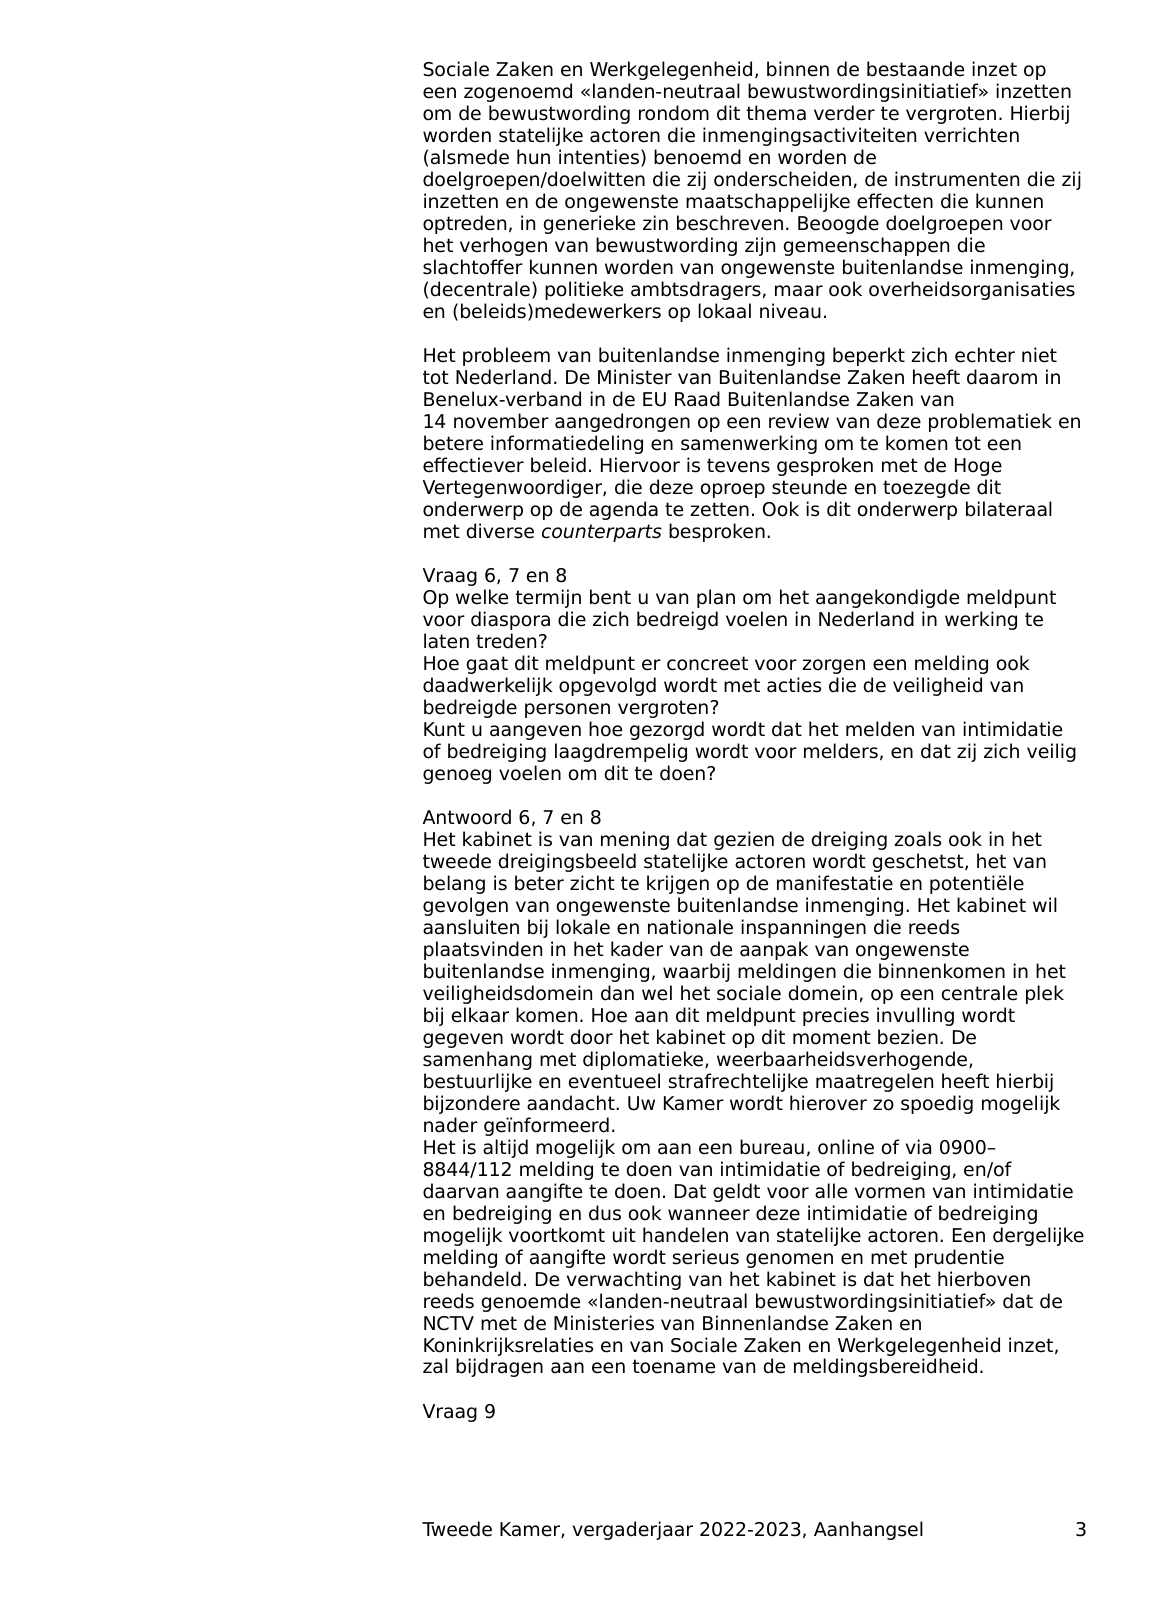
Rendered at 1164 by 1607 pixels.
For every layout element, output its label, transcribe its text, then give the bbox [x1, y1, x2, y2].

text Het is altijd mogelijk om aan een bureau, online of via 0900–8844/112 melding te doen van intimidatie of bedreiging, en/of daarvan aangifte te doen. Dat geldt voor alle vormen van intimidatie en bedreiging en dus ook wanneer deze intimidatie of bedreiging mogelijk voortkomt uit handelen van statelijke actoren. Een dergelijke melding of aangifte wordt serieus genomen en met prudentie behandeld. De verwachting van het kabinet is dat het hierboven reeds genoemde «landen-neutraal bewustwordingsinitiatief» dat de NCTV met de Ministeries van Binnenlandse Zaken en Koninkrijksrelaties en van Sociale Zaken en Werkgelegenheid inzet, zal bijdragen aan een toename van de meldingsbereidheid. [422, 1137, 1087, 1378]
text Hoe gaat dit meldpunt er concreet voor zorgen een melding ook daadwerkelijk opgevolgd wordt met acties die de veiligheid van bedreigde personen vergroten? [422, 653, 1087, 719]
text Sociale Zaken en Werkgelegenheid, binnen de bestaande inzet op een zogenoemd «landen-neutraal bewustwordingsinitiatief» inzetten om de bewustwording rondom dit thema verder te vergroten. Hierbij worden statelijke actoren die inmengingsactiviteiten verrichten (alsmede hun intenties) benoemd en worden de doelgroepen/doelwitten die zij onderscheiden, de instrumenten die zij inzetten en de ongewenste maatschappelijke effecten die kunnen optreden, in generieke zin beschreven. Beoogde doelgroepen voor het verhogen van bewustwording zijn gemeenschappen die slachtoffer kunnen worden van ongewenste buitenlandse inmenging, (decentrale) politieke ambtsdragers, maar ook overheidsorganisaties en (beleids)medewerkers op lokaal niveau. [422, 59, 1087, 323]
text Op welke termijn bent u van plan om het aangekondigde meldpunt voor diaspora die zich bedreigd voelen in Nederland in werking te laten treden? [422, 587, 1087, 653]
text Kunt u aangeven hoe gezorgd wordt dat het melden van intimidatie of bedreiging laagdrempelig wordt voor melders, en dat zij zich veilig genoeg voelen om dit te doen? [422, 719, 1087, 785]
text Het probleem van buitenlandse inmenging beperkt zich echter niet tot Nederland. De Minister van Buitenlandse Zaken heeft daarom in Benelux-verband in de EU Raad Buitenlandse Zaken van 14 november aangedrongen op een review van deze problematiek en betere informatiedeling en samenwerking om te komen tot een effectiever beleid. Hiervoor is tevens gesproken met de Hoge Vertegenwoordiger, die deze oproep steunde en toezegde dit onderwerp op de agenda te zetten. Ook is dit onderwerp bilateraal met diverse counterparts besproken. [422, 345, 1087, 543]
text Antwoord 6, 7 en 8 [422, 807, 1087, 829]
text Vraag 9 [422, 1401, 1087, 1423]
text Vraag 6, 7 en 8 [422, 565, 1087, 587]
text Het kabinet is van mening dat gezien de dreiging zoals ook in het tweede dreigingsbeeld statelijke actoren wordt geschetst, het van belang is beter zicht te krijgen op de manifestatie en potentiële gevolgen van ongewenste buitenlandse inmenging. Het kabinet wil aansluiten bij lokale en nationale inspanningen die reeds plaatsvinden in het kader van de aanpak van ongewenste buitenlandse inmenging, waarbij meldingen die binnenkomen in het veiligheidsdomein dan wel het sociale domein, op een centrale plek bij elkaar komen. Hoe aan dit meldpunt precies invulling wordt gegeven wordt door het kabinet op dit moment bezien. De samenhang met diplomatieke, weerbaarheidsverhogende, bestuurlijke en eventueel strafrechtelijke maatregelen heeft hierbij bijzondere aandacht. Uw Kamer wordt hierover zo spoedig mogelijk nader geïnformeerd. [422, 829, 1087, 1137]
